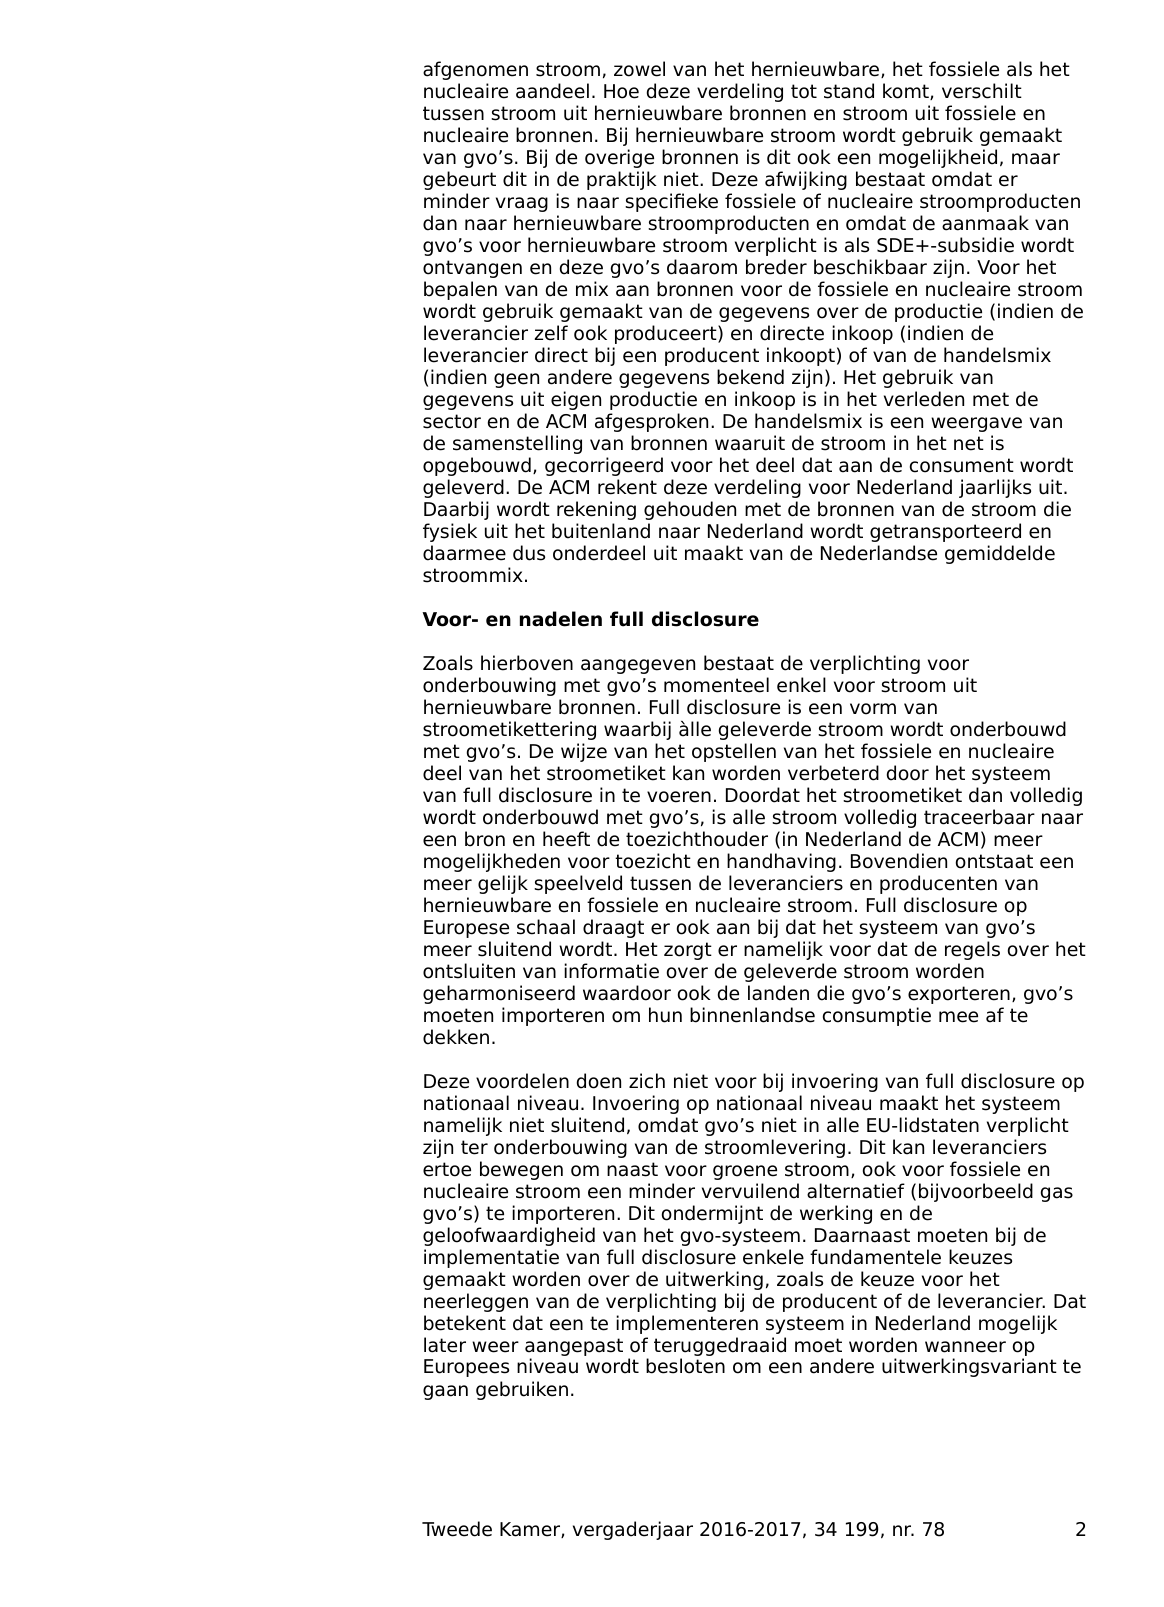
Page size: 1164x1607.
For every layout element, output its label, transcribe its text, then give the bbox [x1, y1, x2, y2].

text afgenomen stroom, zowel van het hernieuwbare, het fossiele als het nucleaire aandeel. Hoe deze verdeling tot stand komt, verschilt tussen stroom uit hernieuwbare bronnen en stroom uit fossiele en nucleaire bronnen. Bij hernieuwbare stroom wordt gebruik gemaakt van gvo’s. Bij de overige bronnen is dit ook een mogelijkheid, maar gebeurt dit in de praktijk niet. Deze afwijking bestaat omdat er minder vraag is naar specifieke fossiele of nucleaire stroomproducten dan naar hernieuwbare stroomproducten en omdat de aanmaak van gvo’s voor hernieuwbare stroom verplicht is als SDE+-subsidie wordt ontvangen en deze gvo’s daarom breder beschikbaar zijn. Voor het bepalen van de mix aan bronnen voor de fossiele en nucleaire stroom wordt gebruik gemaakt van de gegevens over de productie (indien de leverancier zelf ook produceert) en directe inkoop (indien de leverancier direct bij een producent inkoopt) of van de handelsmix (indien geen andere gegevens bekend zijn). Het gebruik van gegevens uit eigen productie en inkoop is in het verleden met de sector en de ACM afgesproken. De handelsmix is een weergave van de samenstelling van bronnen waaruit de stroom in het net is opgebouwd, gecorrigeerd voor het deel dat aan de consument wordt geleverd. De ACM rekent deze verdeling voor Nederland jaarlijks uit. Daarbij wordt rekening gehouden met de bronnen van de stroom die fysiek uit het buitenland naar Nederland wordt getransporteerd en daarmee dus onderdeel uit maakt van de Nederlandse gemiddelde stroommix. [422, 59, 1087, 587]
text Deze voordelen doen zich niet voor bij invoering van full disclosure op nationaal niveau. Invoering op nationaal niveau maakt het systeem namelijk niet sluitend, omdat gvo’s niet in alle EU-lidstaten verplicht zijn ter onderbouwing van de stroomlevering. Dit kan leveranciers ertoe bewegen om naast voor groene stroom, ook voor fossiele en nucleaire stroom een minder vervuilend alternatief (bijvoorbeeld gas gvo’s) te importeren. Dit ondermijnt de werking en de geloofwaardigheid van het gvo-systeem. Daarnaast moeten bij de implementatie van full disclosure enkele fundamentele keuzes gemaakt worden over de uitwerking, zoals de keuze voor het neerleggen van de verplichting bij de producent of de leverancier. Dat betekent dat een te implementeren systeem in Nederland mogelijk later weer aangepast of teruggedraaid moet worden wanneer op Europees niveau wordt besloten om een andere uitwerkingsvariant te gaan gebruiken. [422, 1071, 1087, 1400]
subtitle Voor- en nadelen full disclosure [422, 609, 1087, 631]
text Zoals hierboven aangegeven bestaat de verplichting voor onderbouwing met gvo’s momenteel enkel voor stroom uit hernieuwbare bronnen. Full disclosure is een vorm van stroometikettering waarbij àlle geleverde stroom wordt onderbouwd met gvo’s. De wijze van het opstellen van het fossiele en nucleaire deel van het stroometiket kan worden verbeterd door het systeem van full disclosure in te voeren. Doordat het stroometiket dan volledig wordt onderbouwd met gvo’s, is alle stroom volledig traceerbaar naar een bron en heeft de toezichthouder (in Nederland de ACM) meer mogelijkheden voor toezicht en handhaving. Bovendien ontstaat een meer gelijk speelveld tussen de leveranciers en producenten van hernieuwbare en fossiele en nucleaire stroom. Full disclosure op Europese schaal draagt er ook aan bij dat het systeem van gvo’s meer sluitend wordt. Het zorgt er namelijk voor dat de regels over het ontsluiten van informatie over de geleverde stroom worden geharmoniseerd waardoor ook de landen die gvo’s exporteren, gvo’s moeten importeren om hun binnenlandse consumptie mee af te dekken. [422, 653, 1087, 1048]
